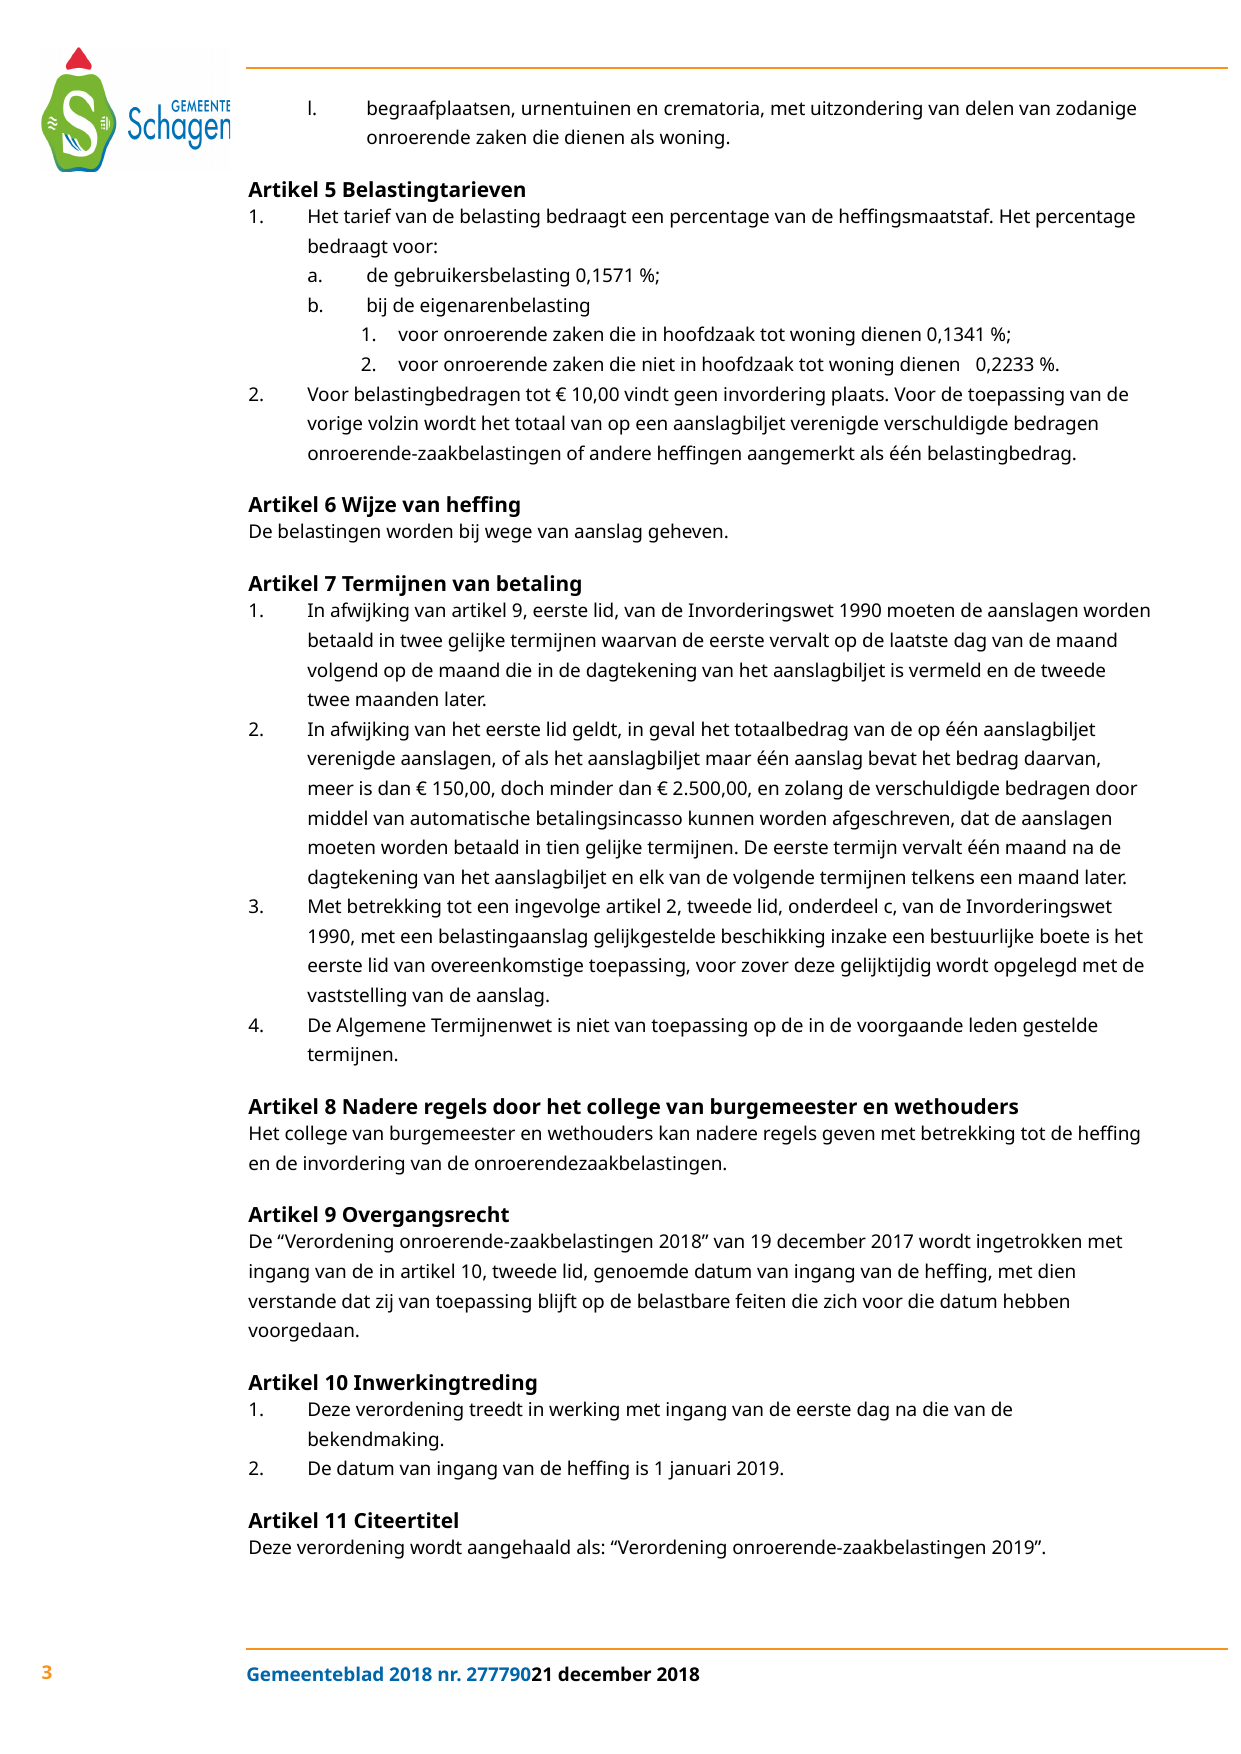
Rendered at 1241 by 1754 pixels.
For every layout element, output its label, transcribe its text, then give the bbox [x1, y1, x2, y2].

list Het tarief van de belasting bedraagt een percentage van de heffingsmaatstaf. Het percentage bedraagt voor: [248, 203, 1152, 258]
list de gebruikersbelasting 0,1571 %; [307, 262, 1152, 288]
text Artikel 7 Termijnen van betaling [248, 569, 1152, 598]
list In afwijking van het eerste lid geldt, in geval het totaalbedrag van de op één aanslagbiljet verenigde aanslagen, of als het aanslagbiljet maar één aanslag bevat het bedrag daarvan, meer is dan € 150,00, doch minder dan € 2.500,00, en zolang de verschuldigde bedragen door middel van automatische betalingsincasso kunnen worden afgeschreven, dat de aanslagen moeten worden betaald in tien gelijke termijnen. De eerste termijn vervalt één maand na de dagtekening van het aanslagbiljet en elk van de volgende termijnen telkens een maand later. [248, 716, 1152, 889]
list De Algemene Termijnenwet is niet van toepassing op de in de voorgaande leden gestelde termijnen. [248, 1012, 1152, 1067]
list Voor belastingbedragen tot € 10,00 vindt geen invordering plaats. Voor de toepassing van de vorige volzin wordt het totaal van op een aanslagbiljet verenigde verschuldigde bedragen onroerende-zaakbelastingen of andere heffingen aangemerkt als één belastingbedrag. [248, 381, 1152, 466]
text Artikel 5 Belastingtarieven [248, 175, 1152, 203]
text Artikel 10 Inwerkingtreding [248, 1368, 1152, 1396]
list bij de eigenarenbelasting [307, 292, 1152, 318]
list voor onroerende zaken die niet in hoofdzaak tot woning dienen 0,2233 %. [361, 351, 1152, 377]
text Artikel 9 Overgangsrecht [248, 1200, 1152, 1229]
list begraafplaatsen, urnentuinen en crematoria, met uitzondering van delen van zodanige onroerende zaken die dienen als woning. [307, 95, 1152, 150]
text De belastingen worden bij wege van aanslag geheven. [248, 519, 1152, 544]
text Het college van burgemeester en wethouders kan nadere regels geven met betrekking tot de heffing en de invordering van de onroerendezaakbelastingen. [248, 1120, 1152, 1176]
list De datum van ingang van de heffing is 1 januari 2019. [248, 1455, 1152, 1481]
text Artikel 8 Nadere regels door het college van burgemeester en wethouders [248, 1092, 1152, 1120]
list Deze verordening treedt in werking met ingang van de eerste dag na die van de bekendmaking. [248, 1396, 1152, 1452]
list voor onroerende zaken die in hoofdzaak tot woning dienen 0,1341 %; [361, 322, 1152, 347]
picture [41, 47, 231, 172]
text Artikel 6 Wijze van heffing [248, 490, 1152, 519]
list Met betrekking tot een ingevolge artikel 2, tweede lid, onderdeel c, van de Invorderingswet 1990, met een belastingaanslag gelijkgestelde beschikking inzake een bestuurlijke boete is het eerste lid van overeenkomstige toepassing, voor zover deze gelijktijdig wordt opgelegd met de vaststelling van de aanslag. [248, 893, 1152, 1008]
list In afwijking van artikel 9, eerste lid, van de Invorderingswet 1990 moeten de aanslagen worden betaald in twee gelijke termijnen waarvan de eerste vervalt op de laatste dag van de maand volgend op de maand die in de dagtekening van het aanslagbiljet is vermeld en de tweede twee maanden later. [248, 598, 1152, 712]
text Deze verordening wordt aangehaald als: “Verordening onroerende-zaakbelastingen 2019”. [248, 1534, 1152, 1560]
text De “Verordening onroerende-zaakbelastingen 2018” van 19 december 2017 wordt ingetrokken met ingang van de in artikel 10, tweede lid, genoemde datum van ingang van de heffing, met dien verstande dat zij van toepassing blijft op de belastbare feiten die zich voor die datum hebben voorgedaan. [248, 1229, 1152, 1343]
text Artikel 11 Citeertitel [248, 1506, 1152, 1534]
